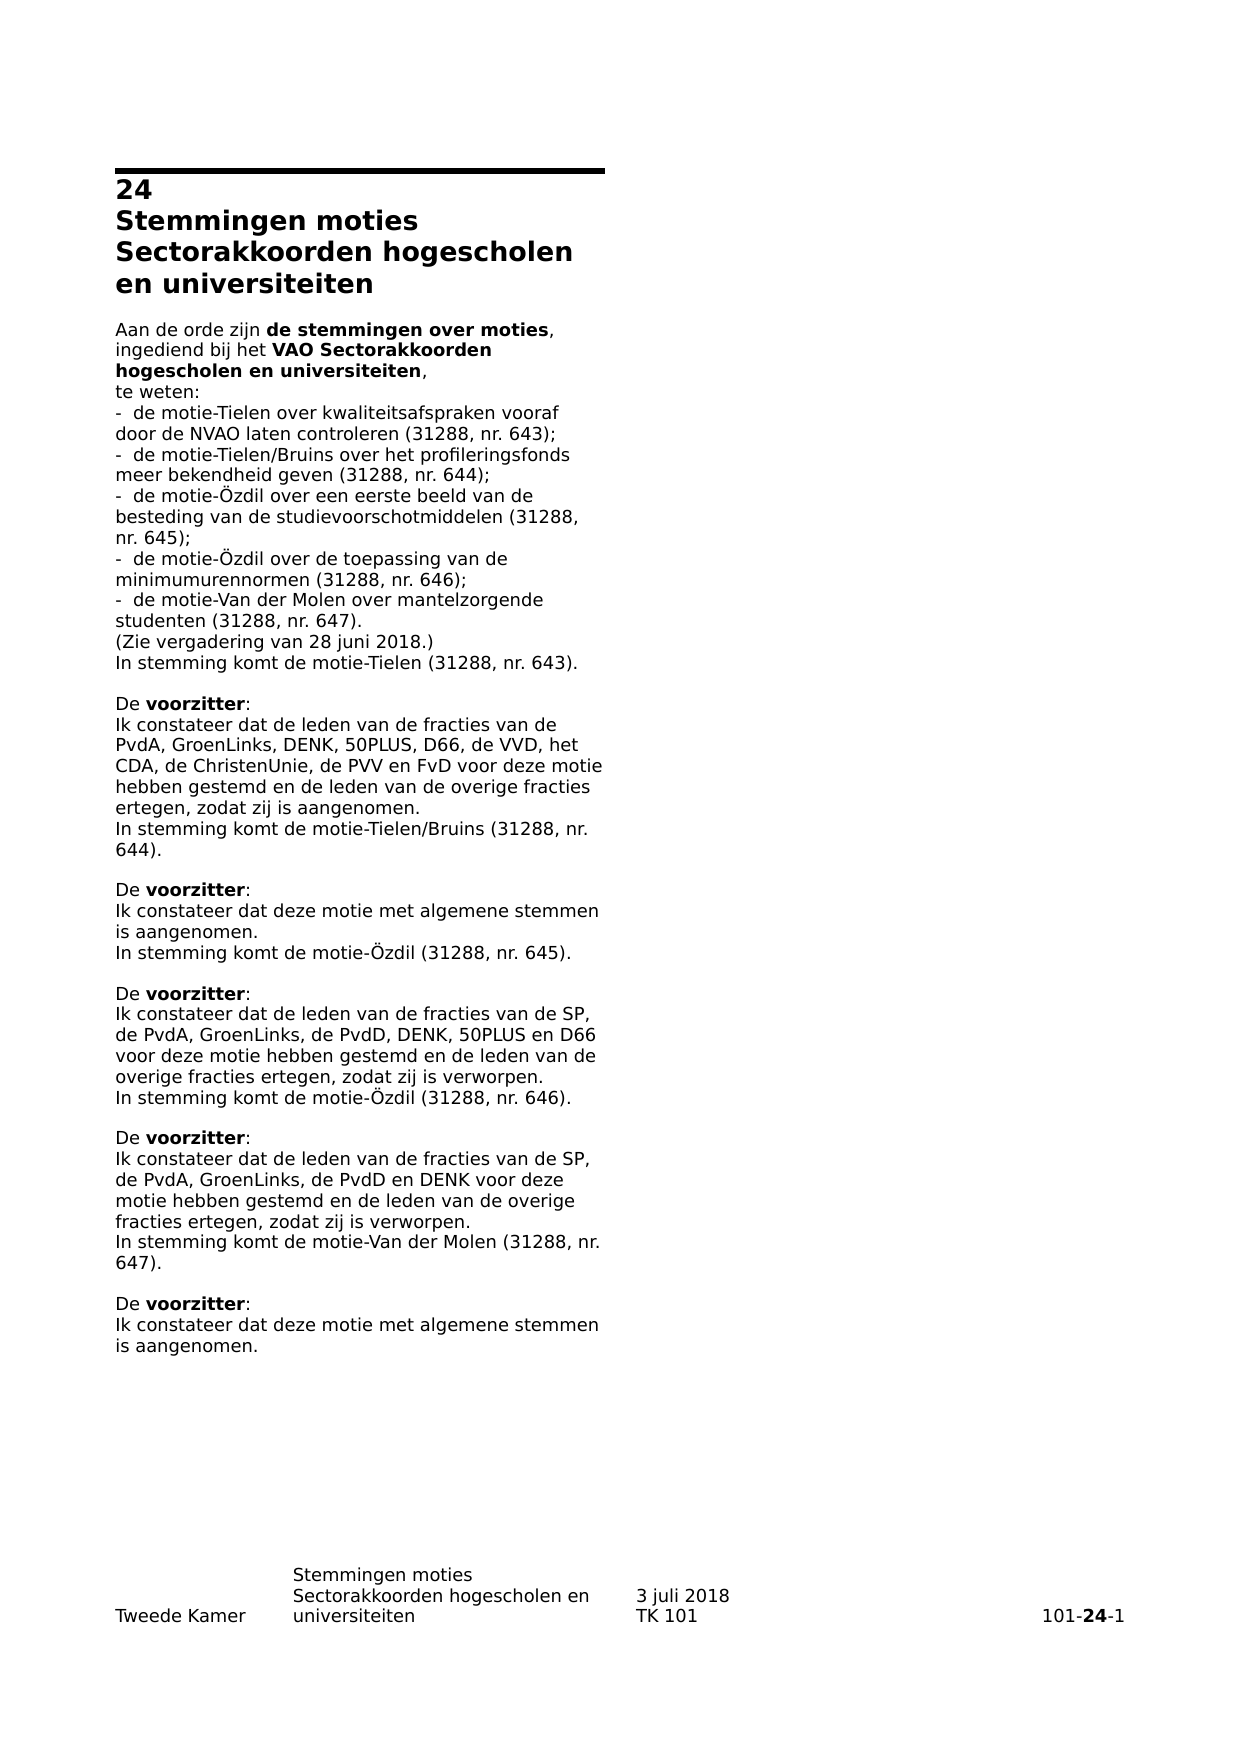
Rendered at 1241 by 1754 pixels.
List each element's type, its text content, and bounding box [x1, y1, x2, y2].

text De voorzitter: [115, 693, 605, 714]
text te weten: [115, 382, 605, 403]
text (Zie vergadering van 28 juni 2018.) [115, 632, 605, 653]
text Ik constateer dat deze motie met algemene stemmen is aangenomen. [115, 1315, 605, 1356]
text De voorzitter: [115, 880, 605, 901]
list de motie-Özdil over een eerste beeld van de besteding van de studievoorschotmiddelen (31288, nr. 645); [115, 486, 605, 548]
text Aan de orde zijn de stemmingen over moties, ingediend bij het VAO Sectorakkoorden hogescholen en universiteiten, [115, 319, 605, 382]
text In stemming komt de motie-Özdil (31288, nr. 645). [115, 942, 605, 963]
text In stemming komt de motie-Tielen (31288, nr. 643). [115, 653, 605, 673]
text Ik constateer dat de leden van de fracties van de SP, de PvdA, GroenLinks, de PvdD en DENK voor deze motie hebben gestemd en de leden van de overige fracties ertegen, zodat zij is verworpen. [115, 1149, 605, 1232]
text Ik constateer dat deze motie met algemene stemmen is aangenomen. [115, 901, 605, 942]
text In stemming komt de motie-Tielen/Bruins (31288, nr. 644). [115, 818, 605, 860]
text Ik constateer dat de leden van de fracties van de PvdA, GroenLinks, DENK, 50PLUS, D66, de VVD, het CDA, de ChristenUnie, de PVV en FvD voor deze motie hebben gestemd en de leden van de overige fracties ertegen, zodat zij is aangenomen. [115, 714, 605, 818]
list de motie-Tielen/Bruins over het profileringsfonds meer bekendheid geven (31288, nr. 644); [115, 444, 605, 486]
list de motie-Van der Molen over mantelzorgende studenten (31288, nr. 647). [115, 590, 605, 632]
title 24 Stemmingen moties Sectorakkoorden hogescholen en universiteiten [115, 174, 605, 299]
text In stemming komt de motie-Özdil (31288, nr. 646). [115, 1087, 605, 1108]
text In stemming komt de motie-Van der Molen (31288, nr. 647). [115, 1232, 605, 1274]
list de motie-Özdil over de toepassing van de minimumurennormen (31288, nr. 646); [115, 548, 605, 590]
text Ik constateer dat de leden van de fracties van de SP, de PvdA, GroenLinks, de PvdD, DENK, 50PLUS en D66 voor deze motie hebben gestemd en de leden van de overige fracties ertegen, zodat zij is verworpen. [115, 1004, 605, 1087]
text De voorzitter: [115, 983, 605, 1004]
list de motie-Tielen over kwaliteitsafspraken vooraf door de NVAO laten controleren (31288, nr. 643); [115, 403, 605, 444]
text De voorzitter: [115, 1294, 605, 1315]
text De voorzitter: [115, 1128, 605, 1149]
